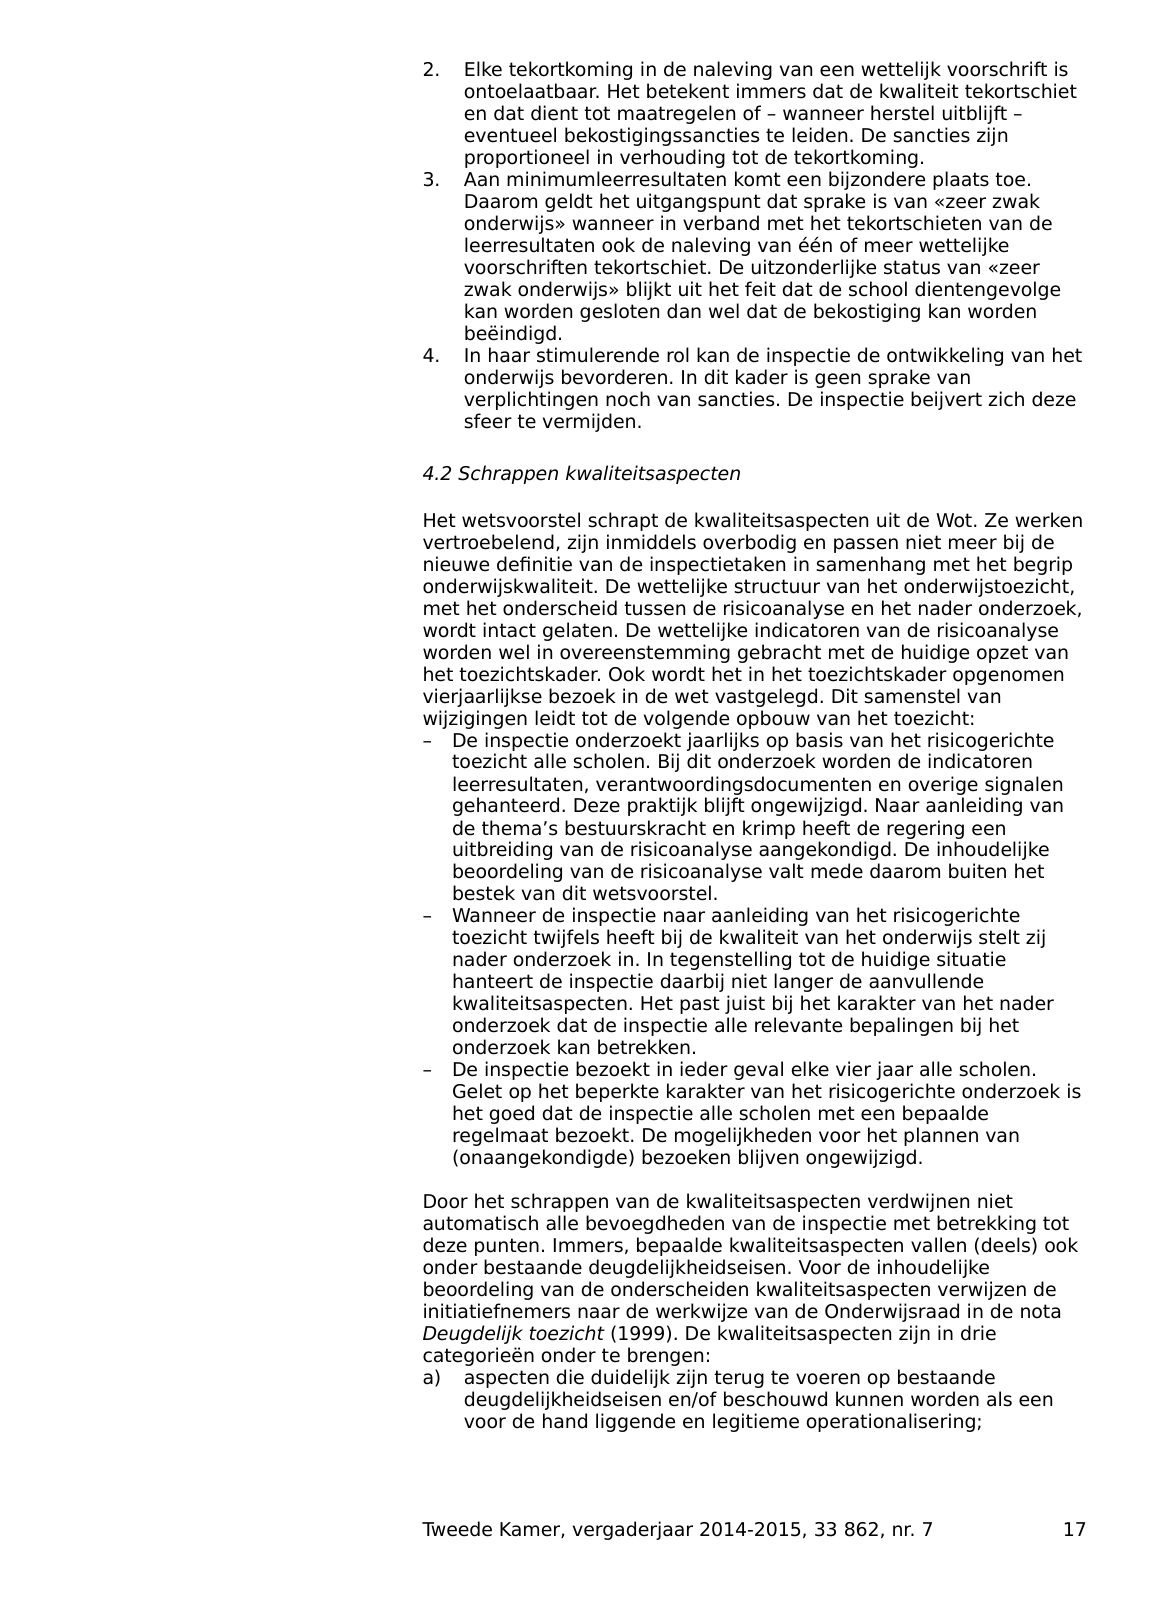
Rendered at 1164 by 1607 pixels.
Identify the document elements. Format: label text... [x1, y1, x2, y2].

text 3. Aan minimumleerresultaten komt een bijzondere plaats toe. Daarom geldt het uitgangspunt dat sprake is van «zeer zwak onderwijs» wanneer in verband met het tekortschieten van de leerresultaten ook de naleving van één of meer wettelijke voorschriften tekortschiet. De uitzonderlijke status van «zeer zwak onderwijs» blijkt uit het feit dat de school dientengevolge kan worden gesloten dan wel dat de bekostiging kan worden beëindigd. [422, 169, 1087, 345]
subtitle 4.2 Schrappen kwaliteitsaspecten [422, 463, 1087, 485]
text 2. Elke tekortkoming in de naleving van een wettelijk voorschrift is ontoelaatbaar. Het betekent immers dat de kwaliteit tekortschiet en dat dient tot maatregelen of – wanneer herstel uitblijft – eventueel bekostigingssancties te leiden. De sancties zijn proportioneel in verhouding tot de tekortkoming. [422, 59, 1087, 169]
text Door het schrappen van de kwaliteitsaspecten verdwijnen niet automatisch alle bevoegdheden van de inspectie met betrekking tot deze punten. Immers, bepaalde kwaliteitsaspecten vallen (deels) ook onder bestaande deugdelijkheidseisen. Voor de inhoudelijke beoordeling van de onderscheiden kwaliteitsaspecten verwijzen de initiatiefnemers naar de werkwijze van de Onderwijsraad in de nota Deugdelijk toezicht (1999). De kwaliteitsaspecten zijn in drie categorieën onder te brengen: [422, 1191, 1087, 1367]
text – De inspectie bezoekt in ieder geval elke vier jaar alle scholen. Gelet op het beperkte karakter van het risicogerichte onderzoek is het goed dat de inspectie alle scholen met een bepaalde regelmaat bezoekt. De mogelijkheden voor het plannen van (onaangekondigde) bezoeken blijven ongewijzigd. [422, 1059, 1087, 1169]
text – Wanneer de inspectie naar aanleiding van het risicogerichte toezicht twijfels heeft bij de kwaliteit van het onderwijs stelt zij nader onderzoek in. In tegenstelling tot de huidige situatie hanteert de inspectie daarbij niet langer de aanvullende kwaliteitsaspecten. Het past juist bij het karakter van het nader onderzoek dat de inspectie alle relevante bepalingen bij het onderzoek kan betrekken. [422, 905, 1087, 1059]
text Het wetsvoorstel schrapt de kwaliteitsaspecten uit de Wot. Ze werken vertroebelend, zijn inmiddels overbodig en passen niet meer bij de nieuwe definitie van de inspectietaken in samenhang met het begrip onderwijskwaliteit. De wettelijke structuur van het onderwijstoezicht, met het onderscheid tussen de risicoanalyse en het nader onderzoek, wordt intact gelaten. De wettelijke indicatoren van de risicoanalyse worden wel in overeenstemming gebracht met de huidige opzet van het toezichtskader. Ook wordt het in het toezichtskader opgenomen vierjaarlijkse bezoek in de wet vastgelegd. Dit samenstel van wijzigingen leidt tot de volgende opbouw van het toezicht: [422, 510, 1087, 729]
text – De inspectie onderzoekt jaarlijks op basis van het risicogerichte toezicht alle scholen. Bij dit onderzoek worden de indicatoren leerresultaten, verantwoordingsdocumenten en overige signalen gehanteerd. Deze praktijk blijft ongewijzigd. Naar aanleiding van de thema’s bestuurskracht en krimp heeft de regering een uitbreiding van de risicoanalyse aangekondigd. De inhoudelijke beoordeling van de risicoanalyse valt mede daarom buiten het bestek van dit wetsvoorstel. [422, 729, 1087, 905]
text a) aspecten die duidelijk zijn terug te voeren op bestaande deugdelijkheidseisen en/of beschouwd kunnen worden als een voor de hand liggende en legitieme operationalisering; [422, 1367, 1087, 1433]
text 4. In haar stimulerende rol kan de inspectie de ontwikkeling van het onderwijs bevorderen. In dit kader is geen sprake van verplichtingen noch van sancties. De inspectie beijvert zich deze sfeer te vermijden. [422, 345, 1087, 433]
